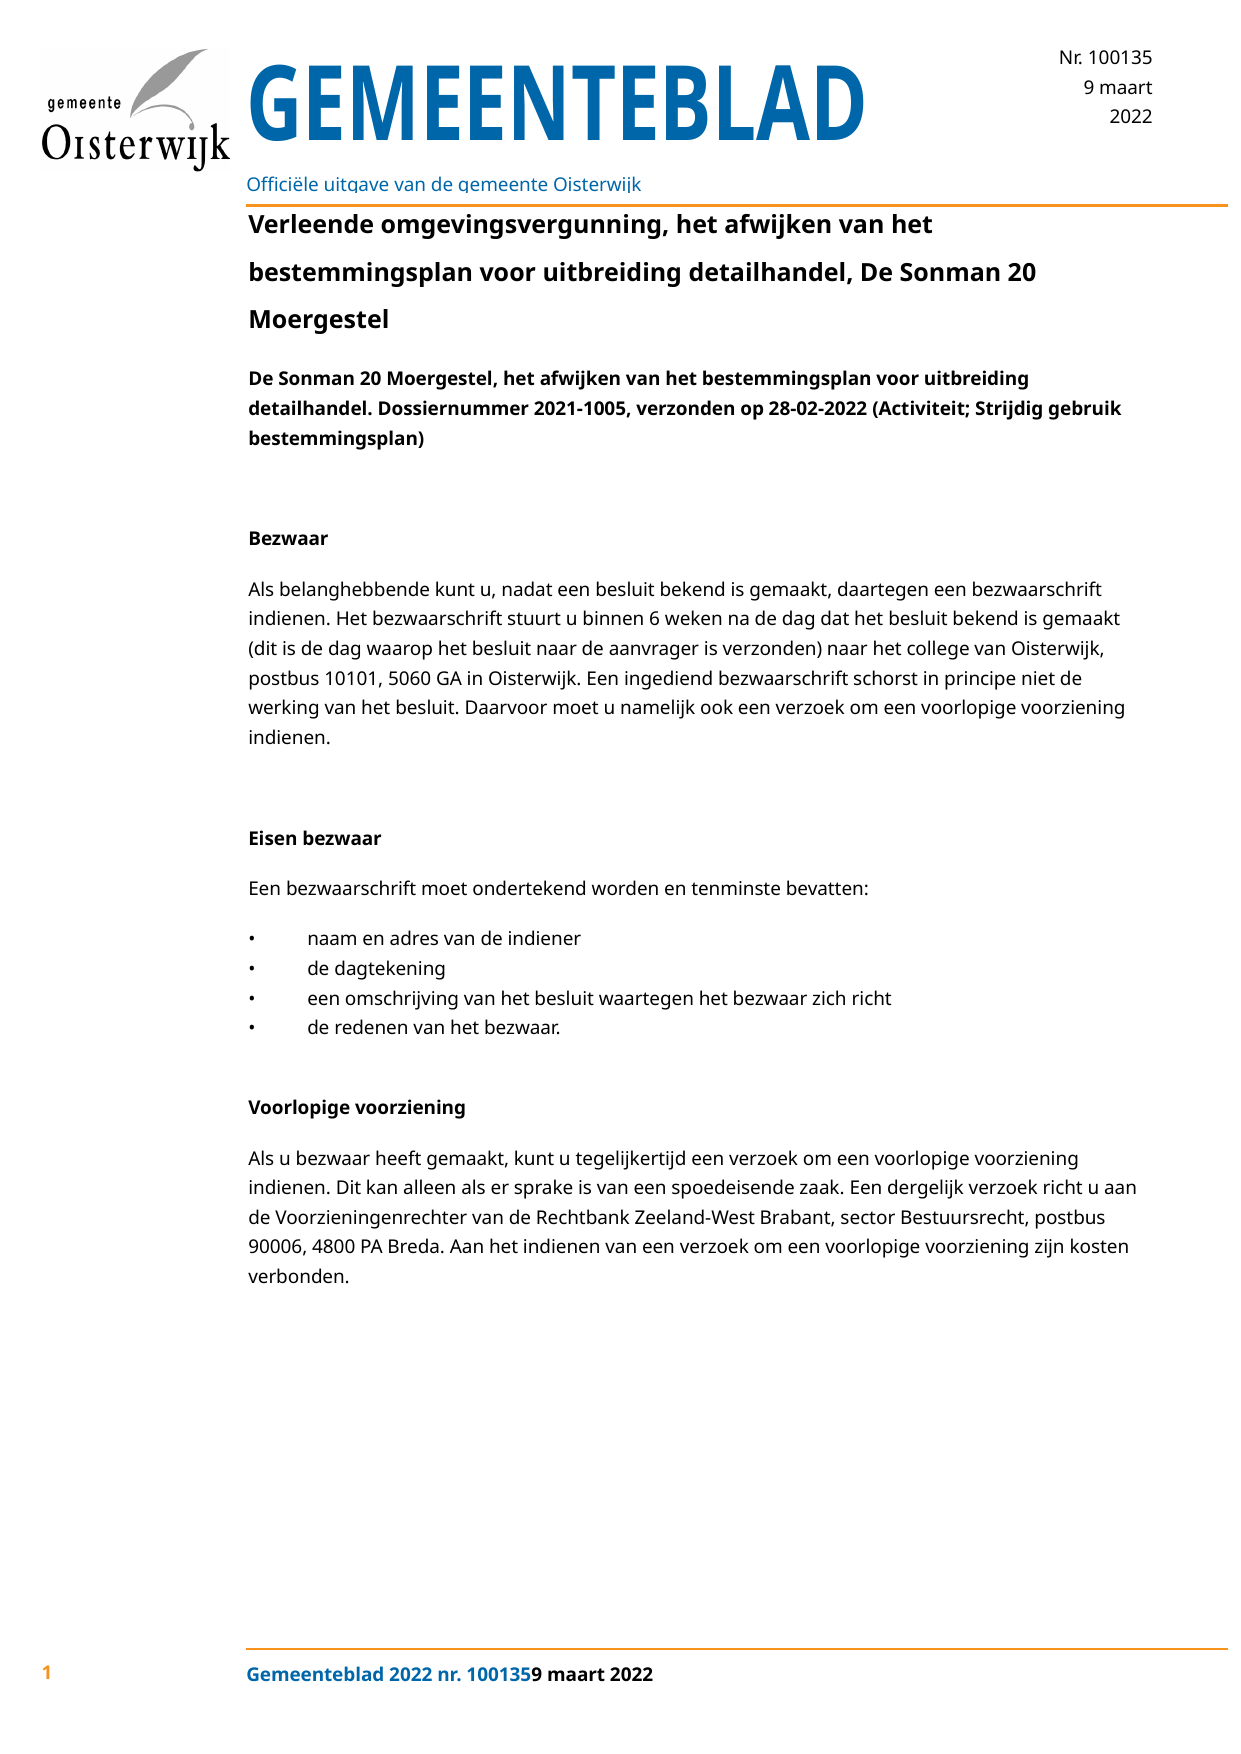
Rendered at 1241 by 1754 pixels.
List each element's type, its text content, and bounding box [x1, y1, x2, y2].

list de redenen van het bezwaar. [248, 1014, 1152, 1040]
text Als u bezwaar heeft gemaakt, kunt u tegelijkertijd een verzoek om een voorlopige voorziening indienen. Dit kan alleen als er sprake is van een spoedeisende zaak. Een dergelijk verzoek richt u aan de Voorzieningenrechter van de Rechtbank Zeeland-West Brabant, sector Bestuursrecht, postbus 90006, 4800 PA Breda. Aan het indienen van een verzoek om een voorlopige voorziening zijn kosten verbonden. [248, 1145, 1152, 1289]
text Bezwaar [248, 526, 1152, 551]
text De Sonman 20 Moergestel, het afwijken van het bestemmingsplan voor uitbreiding detailhandel. Dossiernummer 2021-1005, verzonden op 28-02-2022 (Activiteit; Strijdig gebruik bestemmingsplan) [248, 366, 1152, 450]
picture [41, 47, 231, 172]
text Een bezwaarschrift moet ondertekend worden en tenminste bevatten: [248, 875, 1152, 901]
text Verleende omgevingsvergunning, het afwijken van het bestemmingsplan voor uitbreiding detailhandel, De Sonman 20 Moergestel [248, 207, 1152, 336]
text Als belanghebbende kunt u, nadat een besluit bekend is gemaakt, daartegen een bezwaarschrift indienen. Het bezwaarschrift stuurt u binnen 6 weken na de dag dat het besluit bekend is gemaakt (dit is de dag waarop het besluit naar de aanvrager is verzonden) naar het college van Oisterwijk, postbus 10101, 5060 GA in Oisterwijk. Een ingediend bezwaarschrift schorst in principe niet de werking van het besluit. Daarvoor moet u namelijk ook een verzoek om een voorlopige voorziening indienen. [248, 576, 1152, 749]
list naam en adres van de indiener [248, 926, 1152, 951]
text Voorlopige voorziening [248, 1094, 1152, 1120]
text Eisen bezwaar [248, 825, 1152, 850]
list de dagtekening [248, 955, 1152, 981]
list een omschrijving van het besluit waartegen het bezwaar zich richt [248, 985, 1152, 1010]
